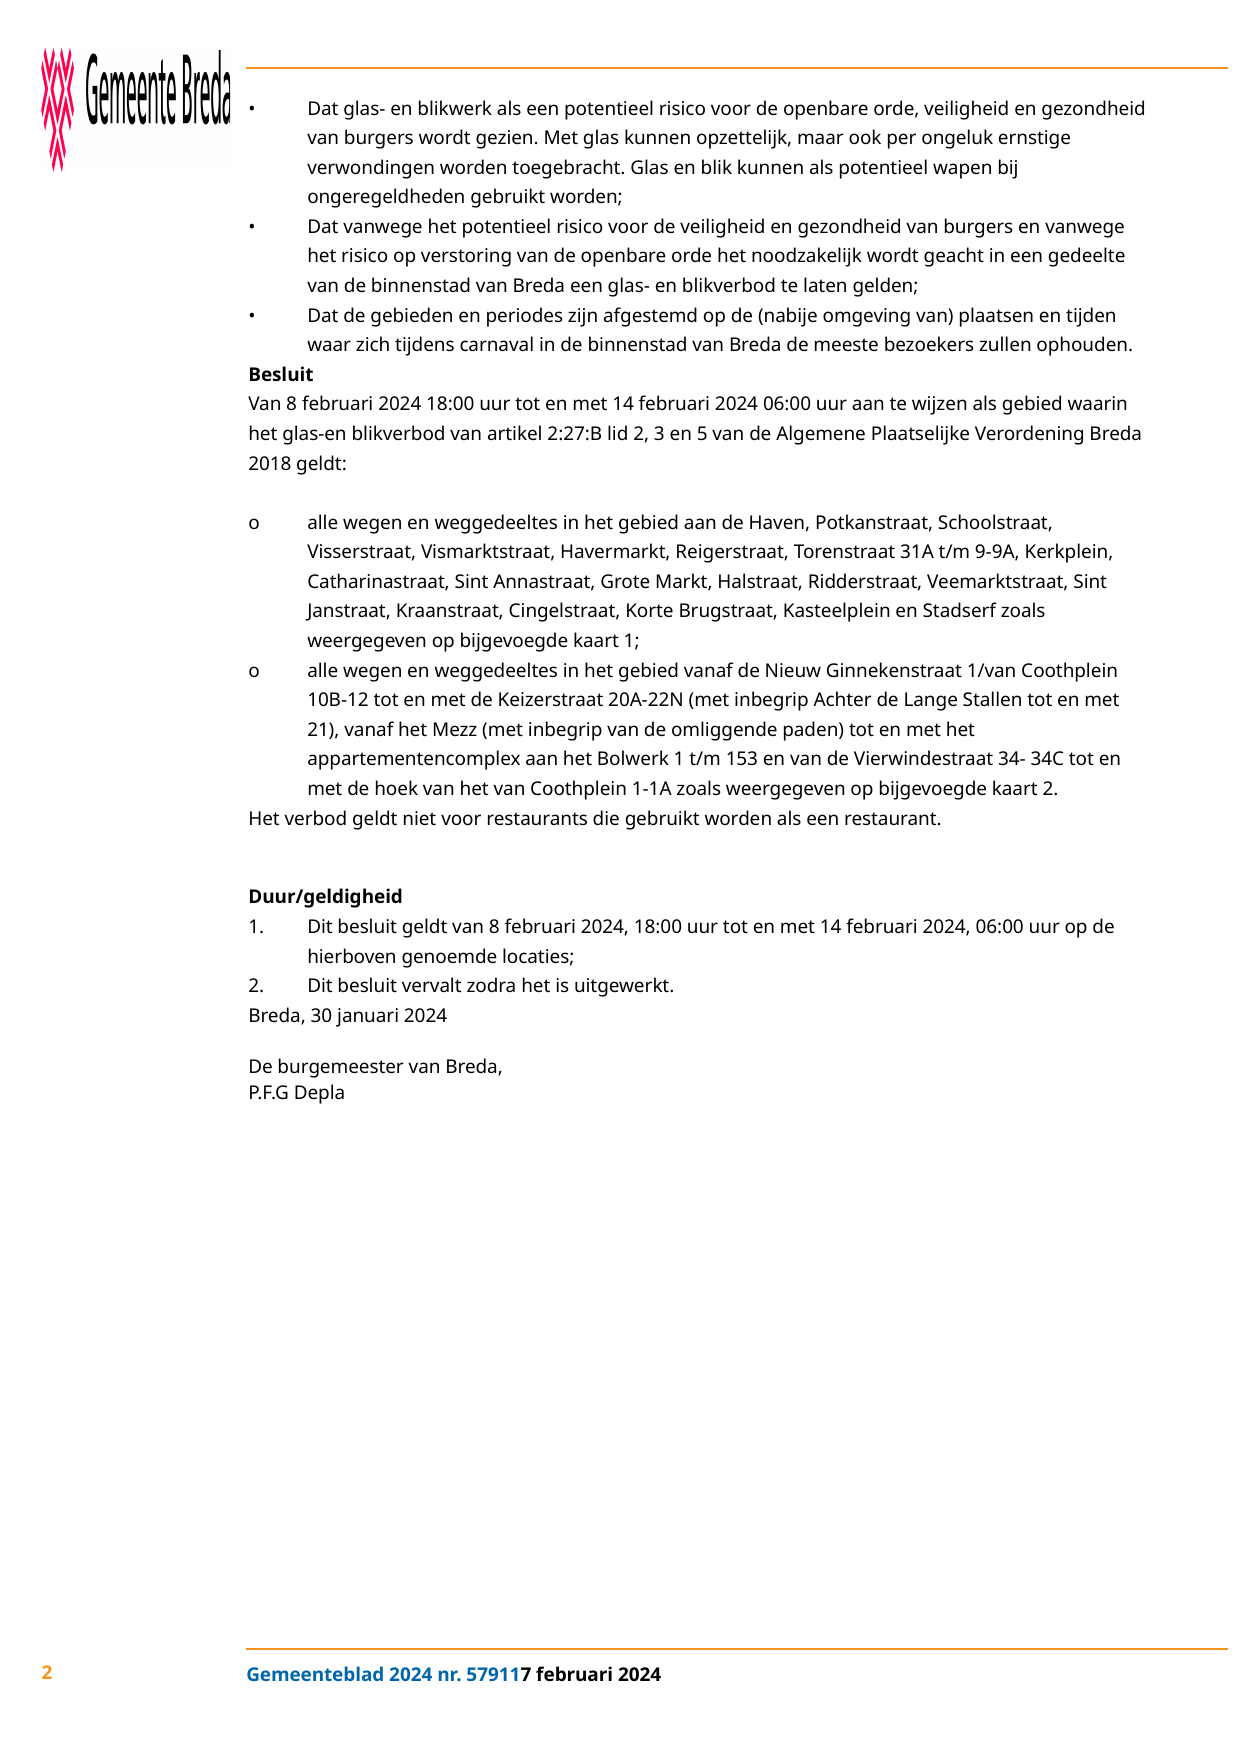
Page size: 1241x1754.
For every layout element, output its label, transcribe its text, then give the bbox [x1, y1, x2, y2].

text Duur/geldigheid [248, 884, 1152, 909]
text De burgemeester van Breda, [248, 1053, 1152, 1079]
list alle wegen en weggedeeltes in het gebied vanaf de Nieuw Ginnekenstraat 1/van Coothplein 10B-12 tot en met de Keizerstraat 20A-22N (met inbegrip Achter de Lange Stallen tot en met 21), vanaf het Mezz (met inbegrip van de omliggende paden) tot en met het appartementencomplex aan het Bolwerk 1 t/m 153 en van de Vierwindestraat 34- 34C tot en met de hoek van het van Coothplein 1-1A zoals weergegeven op bijgevoegde kaart 2. [248, 657, 1152, 801]
list Dit besluit geldt van 8 februari 2024, 18:00 uur tot en met 14 februari 2024, 06:00 uur op de hierboven genoemde locaties; [248, 913, 1152, 968]
list Dat glas- en blikwerk als een potentieel risico voor de openbare orde, veiligheid en gezondheid van burgers wordt gezien. Met glas kunnen opzettelijk, maar ook per ongeluk ernstige verwondingen worden toegebracht. Glas en blik kunnen als potentieel wapen bij ongeregeldheden gebruikt worden; [248, 95, 1152, 209]
list Dit besluit vervalt zodra het is uitgewerkt. [248, 972, 1152, 998]
text Breda, 30 januari 2024 [248, 1002, 1152, 1028]
text Van 8 februari 2024 18:00 uur tot en met 14 februari 2024 06:00 uur aan te wijzen als gebied waarin het glas-en blikverbod van artikel 2:27:B lid 2, 3 en 5 van de Algemene Plaatselijke Verordening Breda 2018 geldt: [248, 391, 1152, 476]
picture [41, 47, 231, 172]
text P.F.G Depla [248, 1079, 1152, 1105]
text Het verbod geldt niet voor restaurants die gebruikt worden als een restaurant. [248, 805, 1152, 831]
list Dat de gebieden en periodes zijn afgestemd op de (nabije omgeving van) plaatsen en tijden waar zich tijdens carnaval in de binnenstad van Breda de meeste bezoekers zullen ophouden. [248, 302, 1152, 357]
list Dat vanwege het potentieel risico voor de veiligheid en gezondheid van burgers en vanwege het risico op verstoring van de openbare orde het noodzakelijk wordt geacht in een gedeelte van de binnenstad van Breda een glas- en blikverbod te laten gelden; [248, 213, 1152, 298]
list alle wegen en weggedeeltes in het gebied aan de Haven, Potkanstraat, Schoolstraat, Visserstraat, Vismarktstraat, Havermarkt, Reigerstraat, Torenstraat 31A t/m 9-9A, Kerkplein, Catharinastraat, Sint Annastraat, Grote Markt, Halstraat, Ridderstraat, Veemarktstraat, Sint Janstraat, Kraanstraat, Cingelstraat, Korte Brugstraat, Kasteelplein en Stadserf zoals weergegeven op bijgevoegde kaart 1; [248, 509, 1152, 653]
text Besluit [248, 361, 1152, 387]
